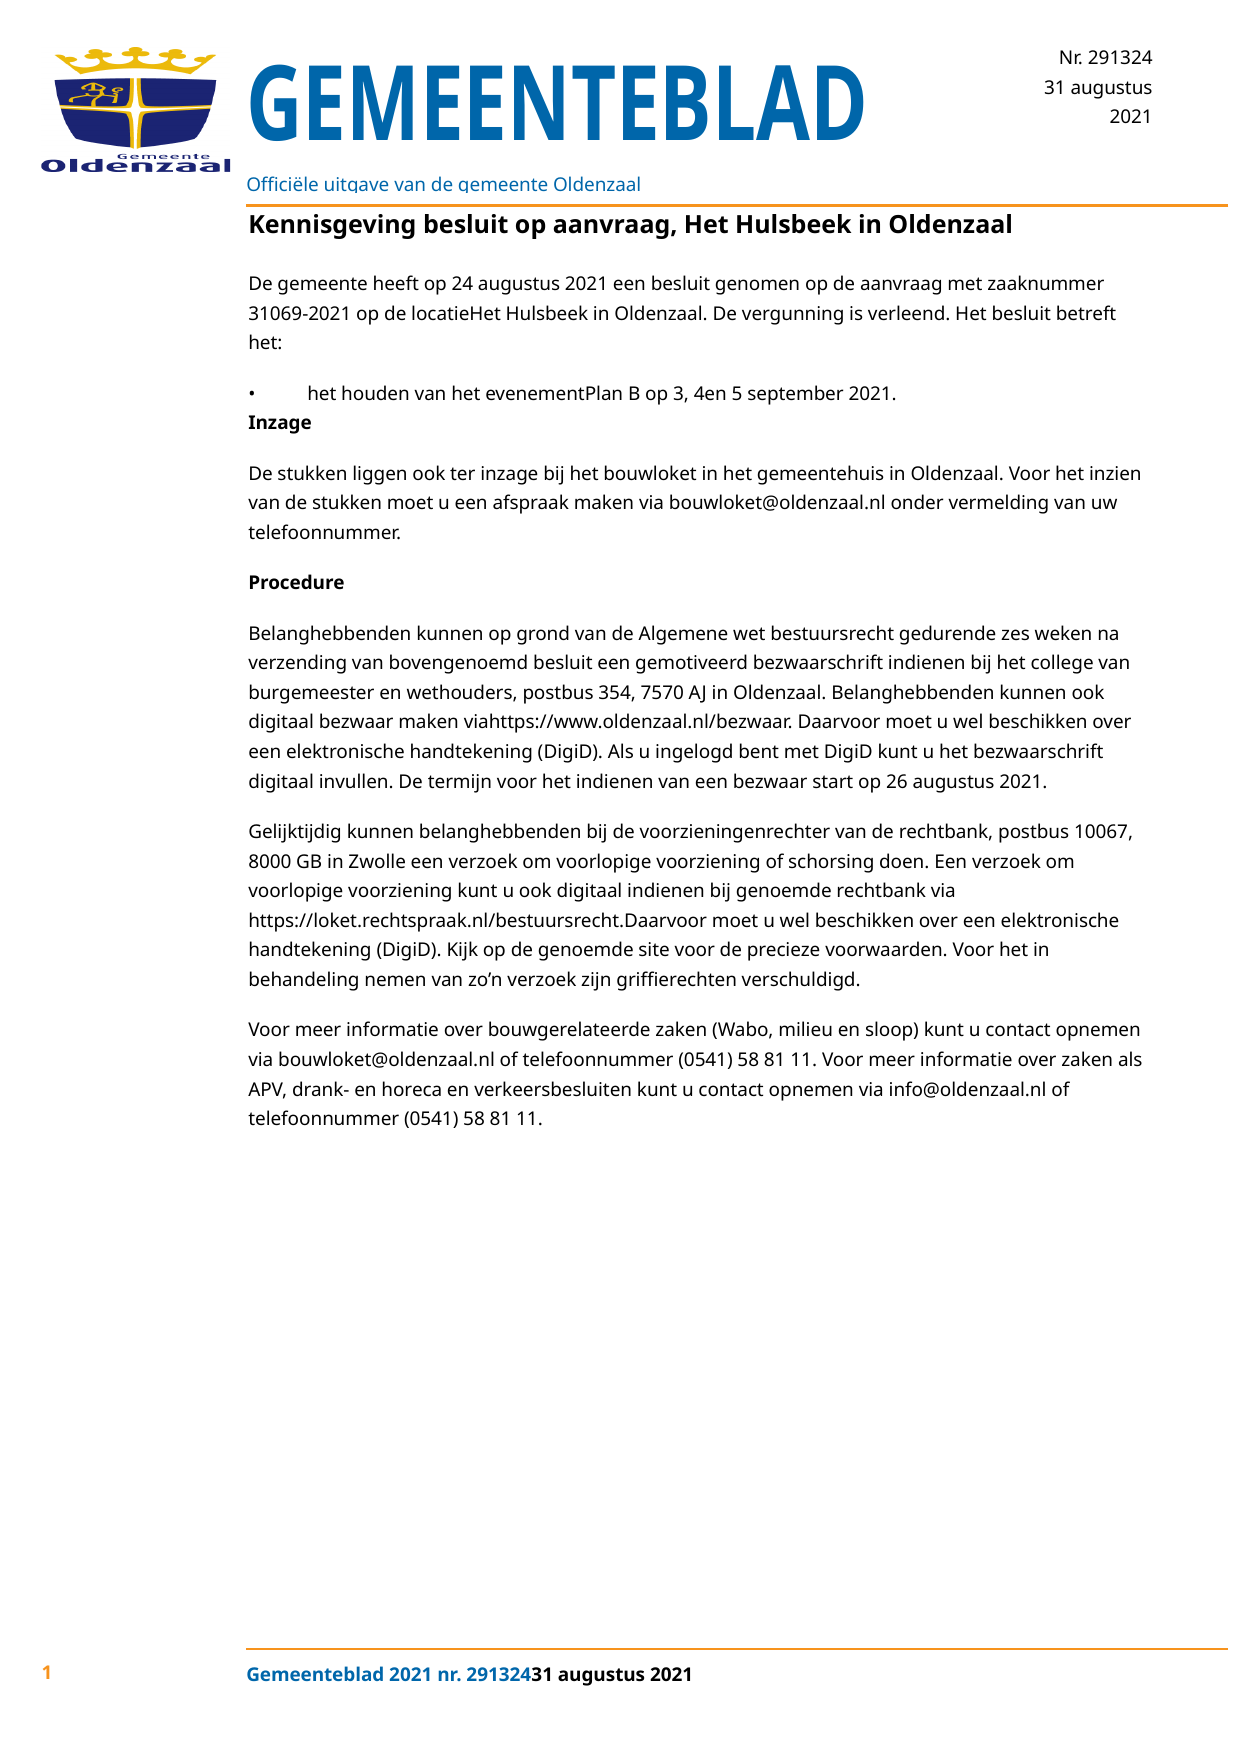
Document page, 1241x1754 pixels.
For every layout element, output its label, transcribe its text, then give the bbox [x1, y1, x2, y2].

text Gelijktijdig kunnen belanghebbenden bij de voorzieningenrechter van de rechtbank, postbus 10067, 8000 GB in Zwolle een verzoek om voorlopige voorziening of schorsing doen. Een verzoek om voorlopige voorziening kunt u ook digitaal indienen bij genoemde rechtbank via https://loket.rechtspraak.nl/bestuursrecht.Daarvoor moet u wel beschikken over een elektronische handtekening (DigiD). Kijk op de genoemde site voor de precieze voorwaarden. Voor het in behandeling nemen van zo’n verzoek zijn griffierechten verschuldigd. [248, 818, 1152, 992]
text De stukken liggen ook ter inzage bij het bouwloket in het gemeentehuis in Oldenzaal. Voor het inzien van de stukken moet u een afspraak maken via bouwloket@oldenzaal.nl onder vermelding van uw telefoonnummer. [248, 460, 1152, 545]
list het houden van het evenementPlan B op 3, 4en 5 september 2021. [248, 380, 1152, 406]
text Procedure [248, 569, 1152, 595]
text Inzage [248, 409, 1152, 435]
text Kennisgeving besluit op aanvraag, Het Hulsbeek in Oldenzaal [248, 207, 1152, 241]
text Belanghebbenden kunnen op grond van de Algemene wet bestuursrecht gedurende zes weken na verzending van bovengenoemd besluit een gemotiveerd bezwaarschrift indienen bij het college van burgemeester en wethouders, postbus 354, 7570 AJ in Oldenzaal. Belanghebbenden kunnen ook digitaal bezwaar maken viahttps://www.oldenzaal.nl/bezwaar. Daarvoor moet u wel beschikken over een elektronische handtekening (DigiD). Als u ingelogd bent met DigiD kunt u het bezwaarschrift digitaal invullen. De termijn voor het indienen van een bezwaar start op 26 augustus 2021. [248, 620, 1152, 793]
text De gemeente heeft op 24 augustus 2021 een besluit genomen op de aanvraag met zaaknummer 31069-2021 op de locatieHet Hulsbeek in Oldenzaal. De vergunning is verleend. Het besluit betreft het: [248, 270, 1152, 355]
text Voor meer informatie over bouwgerelateerde zaken (Wabo, milieu en sloop) kunt u contact opnemen via bouwloket@oldenzaal.nl of telefoonnummer (0541) 58 81 11. Voor meer informatie over zaken als APV, drank- en horeca en verkeersbesluiten kunt u contact opnemen via info@oldenzaal.nl of telefoonnummer (0541) 58 81 11. [248, 1017, 1152, 1131]
picture [41, 47, 231, 172]
